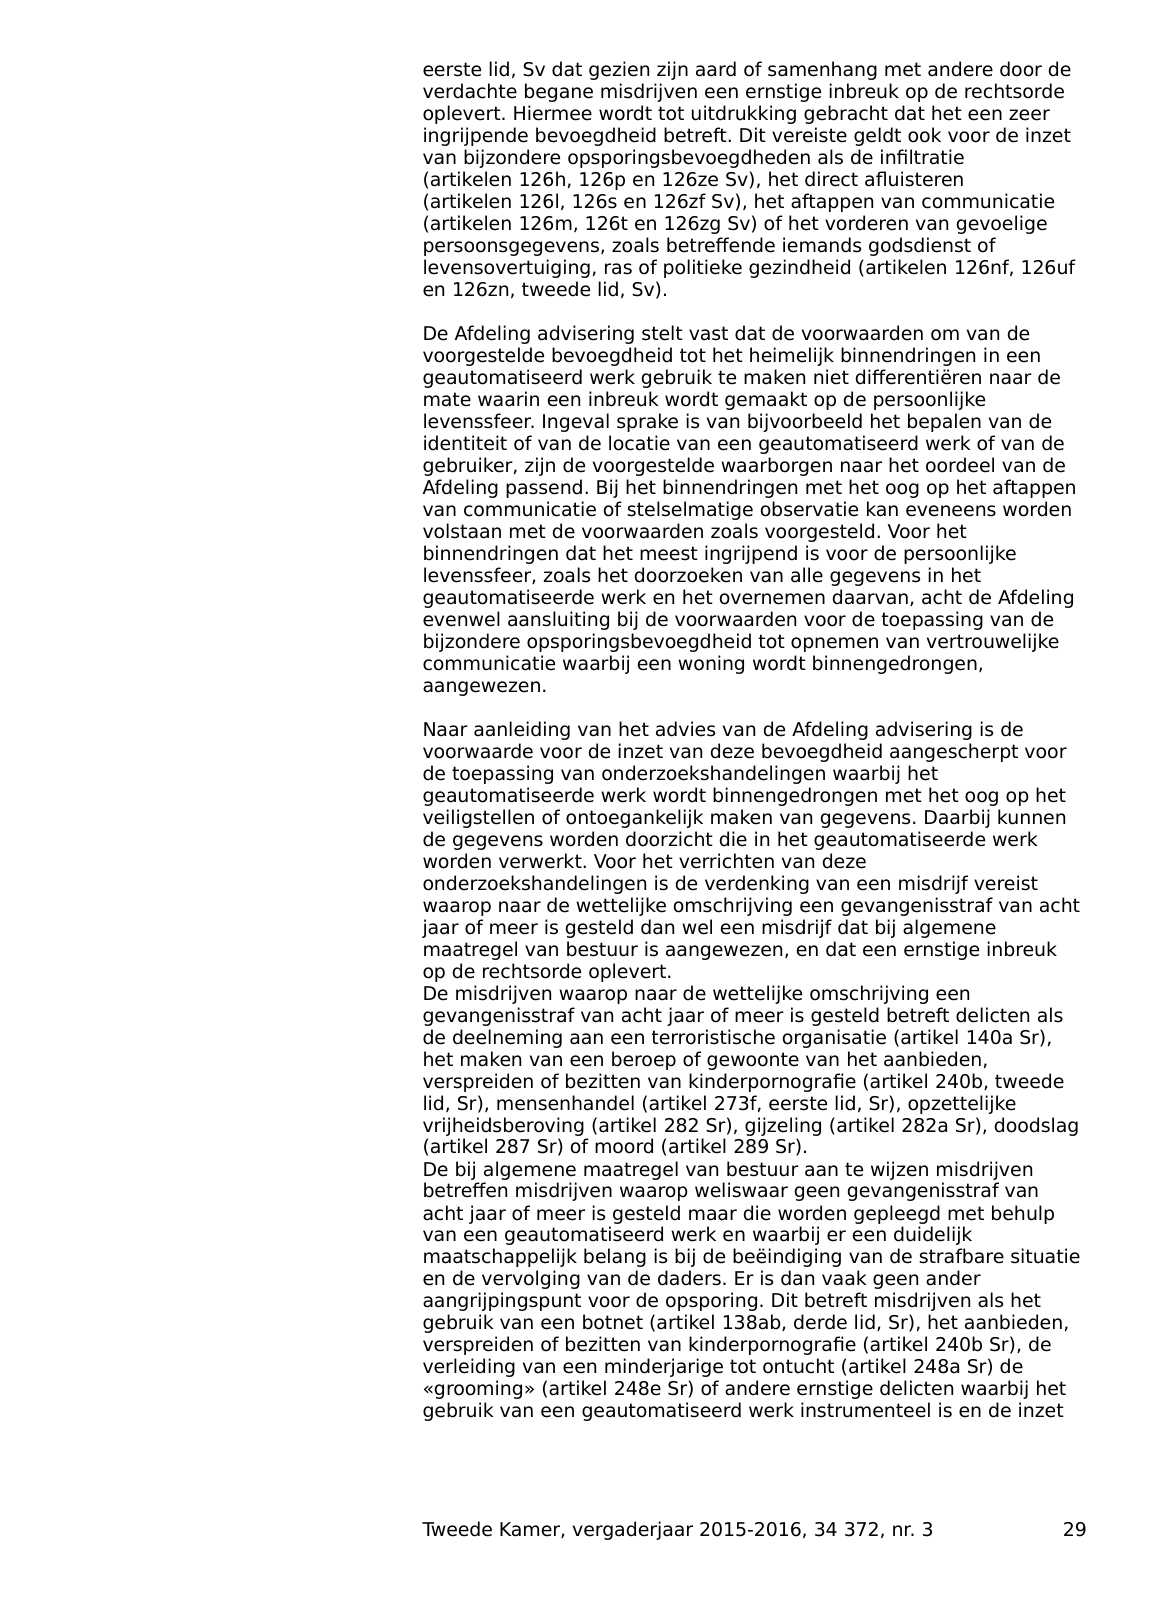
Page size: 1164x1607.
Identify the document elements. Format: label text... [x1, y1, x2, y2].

text De bij algemene maatregel van bestuur aan te wijzen misdrijven betreffen misdrijven waarop weliswaar geen gevangenisstraf van acht jaar of meer is gesteld maar die worden gepleegd met behulp van een geautomatiseerd werk en waarbij er een duidelijk maatschappelijk belang is bij de beëindiging van de strafbare situatie en de vervolging van de daders. Er is dan vaak geen ander aangrijpingspunt voor de opsporing. Dit betreft misdrijven als het gebruik van een botnet (artikel 138ab, derde lid, Sr), het aanbieden, verspreiden of bezitten van kinderpornografie (artikel 240b Sr), de verleiding van een minderjarige tot ontucht (artikel 248a Sr) de «grooming» (artikel 248e Sr) of andere ernstige delicten waarbij het gebruik van een geautomatiseerd werk instrumenteel is en de inzet [422, 1158, 1087, 1422]
text Naar aanleiding van het advies van de Afdeling advisering is de voorwaarde voor de inzet van deze bevoegdheid aangescherpt voor de toepassing van onderzoekshandelingen waarbij het geautomatiseerde werk wordt binnengedrongen met het oog op het veiligstellen of ontoegankelijk maken van gegevens. Daarbij kunnen de gegevens worden doorzicht die in het geautomatiseerde werk worden verwerkt. Voor het verrichten van deze onderzoekshandelingen is de verdenking van een misdrijf vereist waarop naar de wettelijke omschrijving een gevangenisstraf van acht jaar of meer is gesteld dan wel een misdrijf dat bij algemene maatregel van bestuur is aangewezen, en dat een ernstige inbreuk op de rechtsorde oplevert. [422, 719, 1087, 983]
text De Afdeling advisering stelt vast dat de voorwaarden om van de voorgestelde bevoegdheid tot het heimelijk binnendringen in een geautomatiseerd werk gebruik te maken niet differentiëren naar de mate waarin een inbreuk wordt gemaakt op de persoonlijke levenssfeer. Ingeval sprake is van bijvoorbeeld het bepalen van de identiteit of van de locatie van een geautomatiseerd werk of van de gebruiker, zijn de voorgestelde waarborgen naar het oordeel van de Afdeling passend. Bij het binnendringen met het oog op het aftappen van communicatie of stelselmatige observatie kan eveneens worden volstaan met de voorwaarden zoals voorgesteld. Voor het binnendringen dat het meest ingrijpend is voor de persoonlijke levenssfeer, zoals het doorzoeken van alle gegevens in het geautomatiseerde werk en het overnemen daarvan, acht de Afdeling evenwel aansluiting bij de voorwaarden voor de toepassing van de bijzondere opsporingsbevoegdheid tot opnemen van vertrouwelijke communicatie waarbij een woning wordt binnengedrongen, aangewezen. [422, 323, 1087, 697]
text De misdrijven waarop naar de wettelijke omschrijving een gevangenisstraf van acht jaar of meer is gesteld betreft delicten als de deelneming aan een terroristische organisatie (artikel 140a Sr), het maken van een beroep of gewoonte van het aanbieden, verspreiden of bezitten van kinderpornografie (artikel 240b, tweede lid, Sr), mensenhandel (artikel 273f, eerste lid, Sr), opzettelijke vrijheidsberoving (artikel 282 Sr), gijzeling (artikel 282a Sr), doodslag (artikel 287 Sr) of moord (artikel 289 Sr). [422, 983, 1087, 1158]
text eerste lid, Sv dat gezien zijn aard of samenhang met andere door de verdachte begane misdrijven een ernstige inbreuk op de rechtsorde oplevert. Hiermee wordt tot uitdrukking gebracht dat het een zeer ingrijpende bevoegdheid betreft. Dit vereiste geldt ook voor de inzet van bijzondere opsporingsbevoegdheden als de infiltratie (artikelen 126h, 126p en 126ze Sv), het direct afluisteren (artikelen 126l, 126s en 126zf Sv), het aftappen van communicatie (artikelen 126m, 126t en 126zg Sv) of het vorderen van gevoelige persoonsgegevens, zoals betreffende iemands godsdienst of levensovertuiging, ras of politieke gezindheid (artikelen 126nf, 126uf en 126zn, tweede lid, Sv). [422, 59, 1087, 301]
